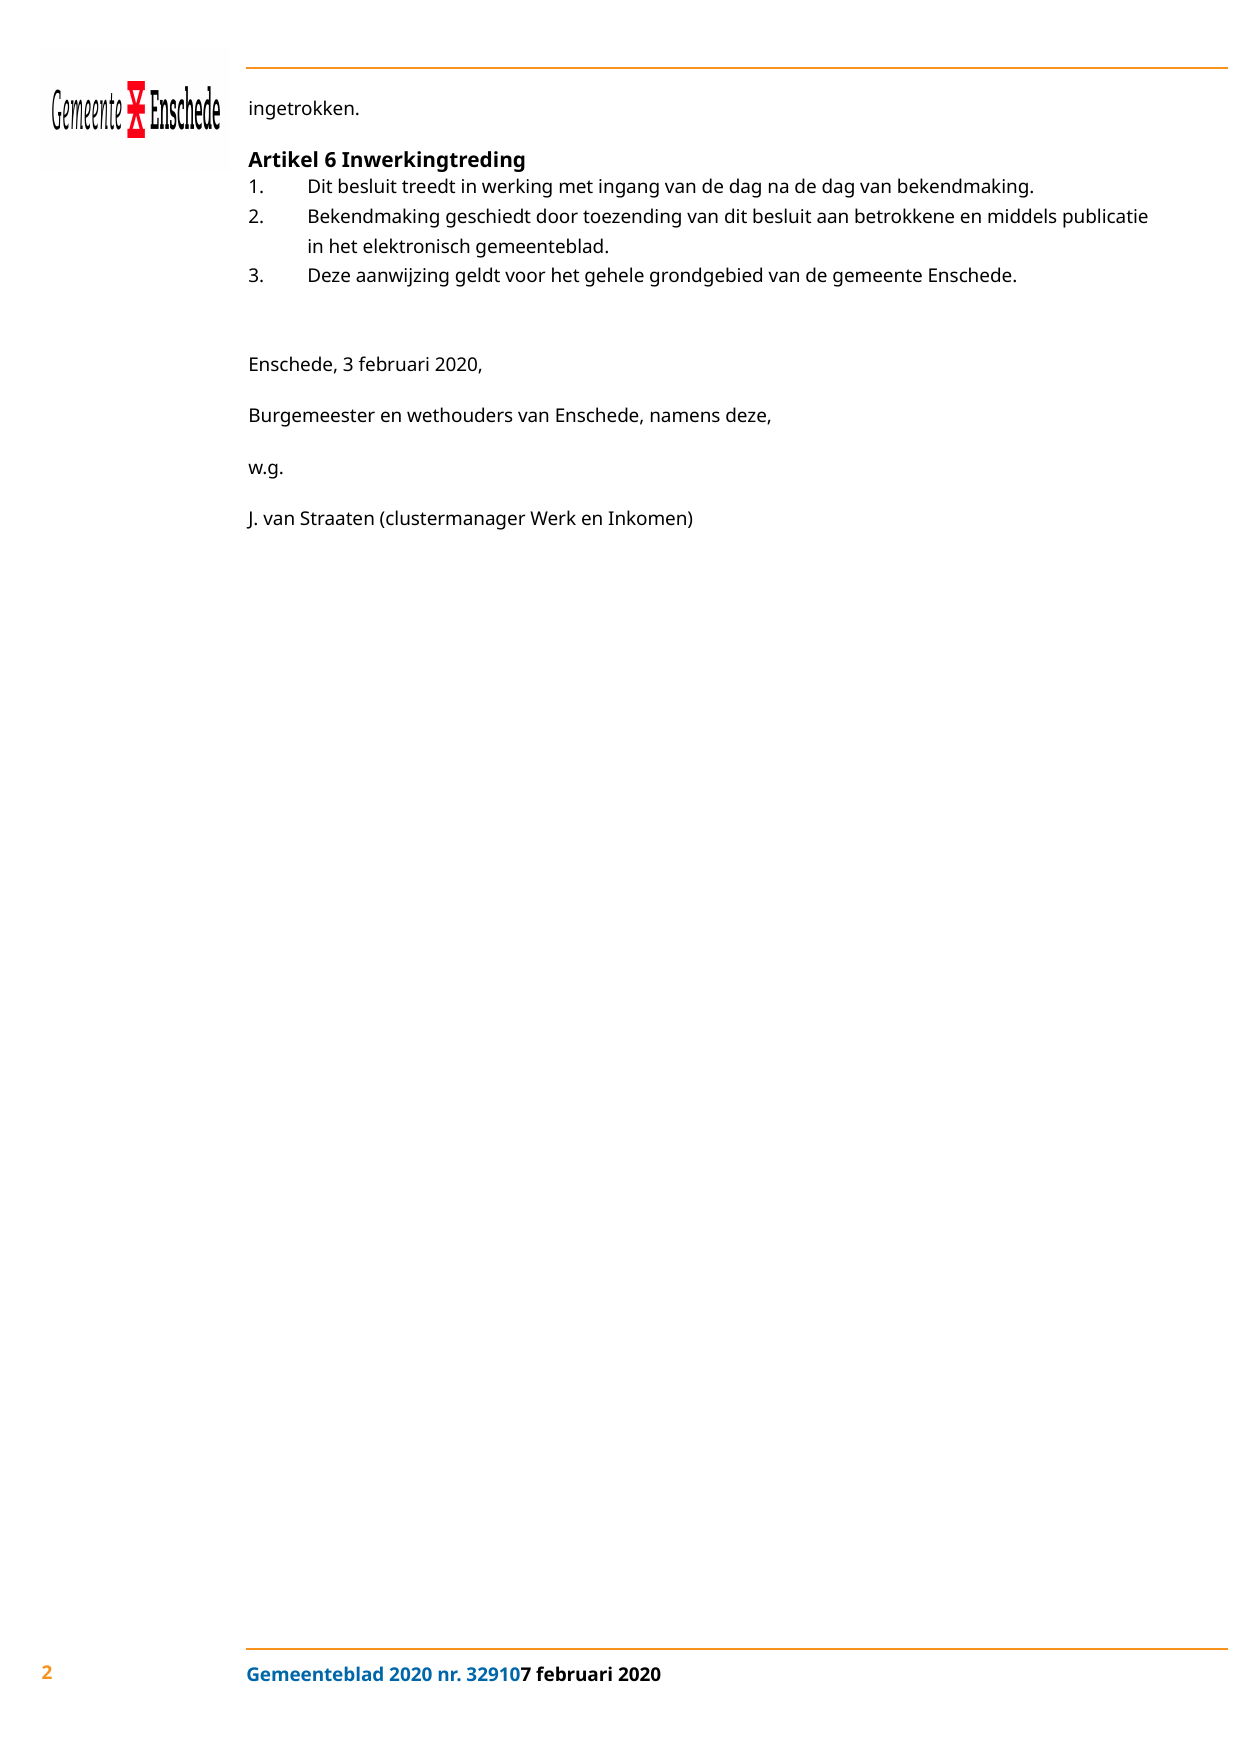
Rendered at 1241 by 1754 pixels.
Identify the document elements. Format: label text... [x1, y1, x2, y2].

list Bekendmaking geschiedt door toezending van dit besluit aan betrokkene en middels publicatie in het elektronisch gemeenteblad. [248, 203, 1152, 258]
text Enschede, 3 februari 2020, [248, 351, 1152, 377]
text ingetrokken. [248, 95, 1152, 121]
list Deze aanwijzing geldt voor het gehele grondgebied van de gemeente Enschede. [248, 262, 1152, 288]
picture [41, 47, 231, 172]
text w.g. [248, 454, 1152, 480]
text J. van Straaten (clustermanager Werk en Inkomen) [248, 506, 1152, 531]
text Artikel 6 Inwerkingtreding [248, 145, 1152, 174]
text Burgemeester en wethouders van Enschede, namens deze, [248, 403, 1152, 428]
list Dit besluit treedt in werking met ingang van de dag na de dag van bekendmaking. [248, 174, 1152, 199]
